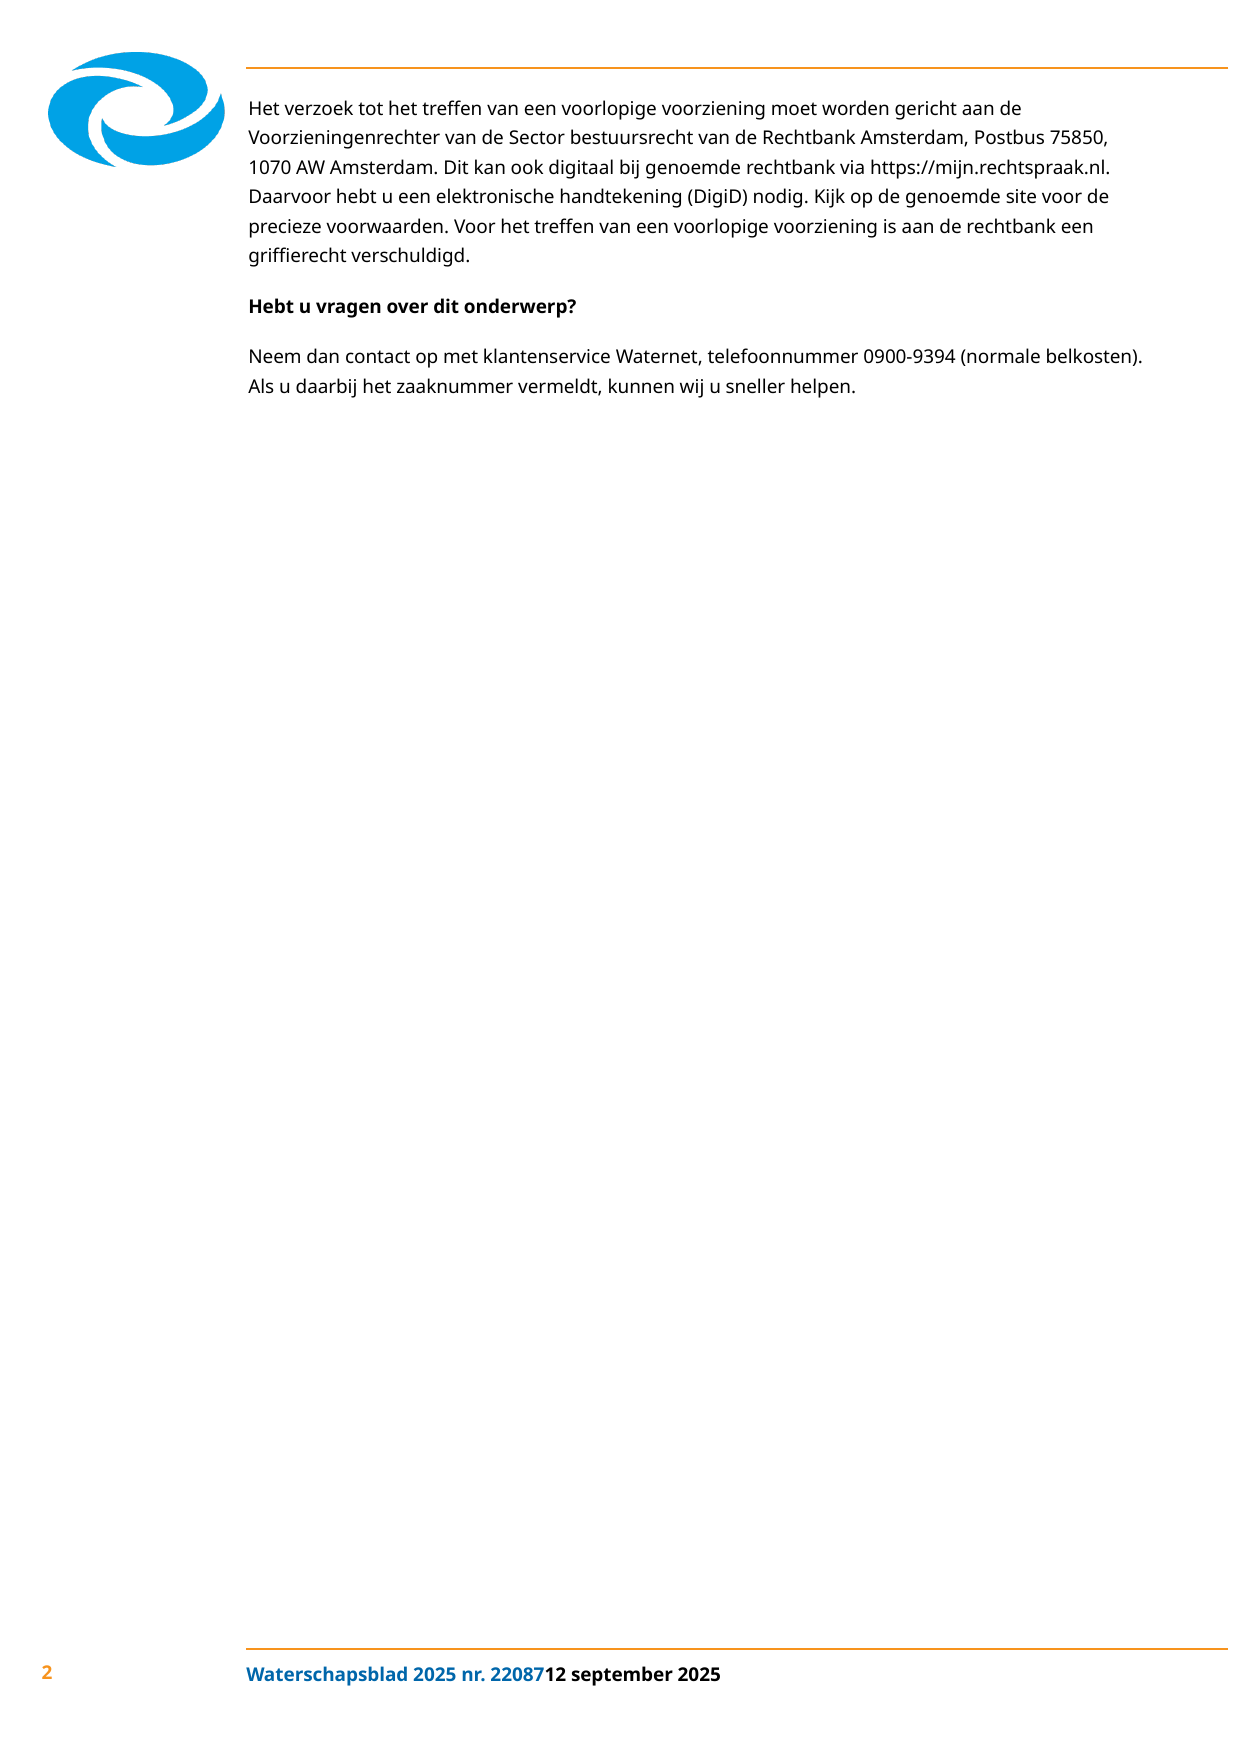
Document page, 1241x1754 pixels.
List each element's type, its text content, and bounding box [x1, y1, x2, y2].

picture [41, 47, 231, 172]
text Neem dan contact op met klantenservice Waternet, telefoonnummer 0900-9394 (normale belkosten). Als u daarbij het zaaknummer vermeldt, kunnen wij u sneller helpen. [248, 343, 1152, 399]
text Hebt u vragen over dit onderwerp? [248, 293, 1152, 319]
text Het verzoek tot het treffen van een voorlopige voorziening moet worden gericht aan de Voorzieningenrechter van de Sector bestuursrecht van de Rechtbank Amsterdam, Postbus 75850, 1070 AW Amsterdam. Dit kan ook digitaal bij genoemde rechtbank via https://mijn.rechtspraak.nl. Daarvoor hebt u een elektronische handtekening (DigiD) nodig. Kijk op de genoemde site voor de precieze voorwaarden. Voor het treffen van een voorlopige voorziening is aan de rechtbank een griffierecht verschuldigd. [248, 95, 1152, 268]
